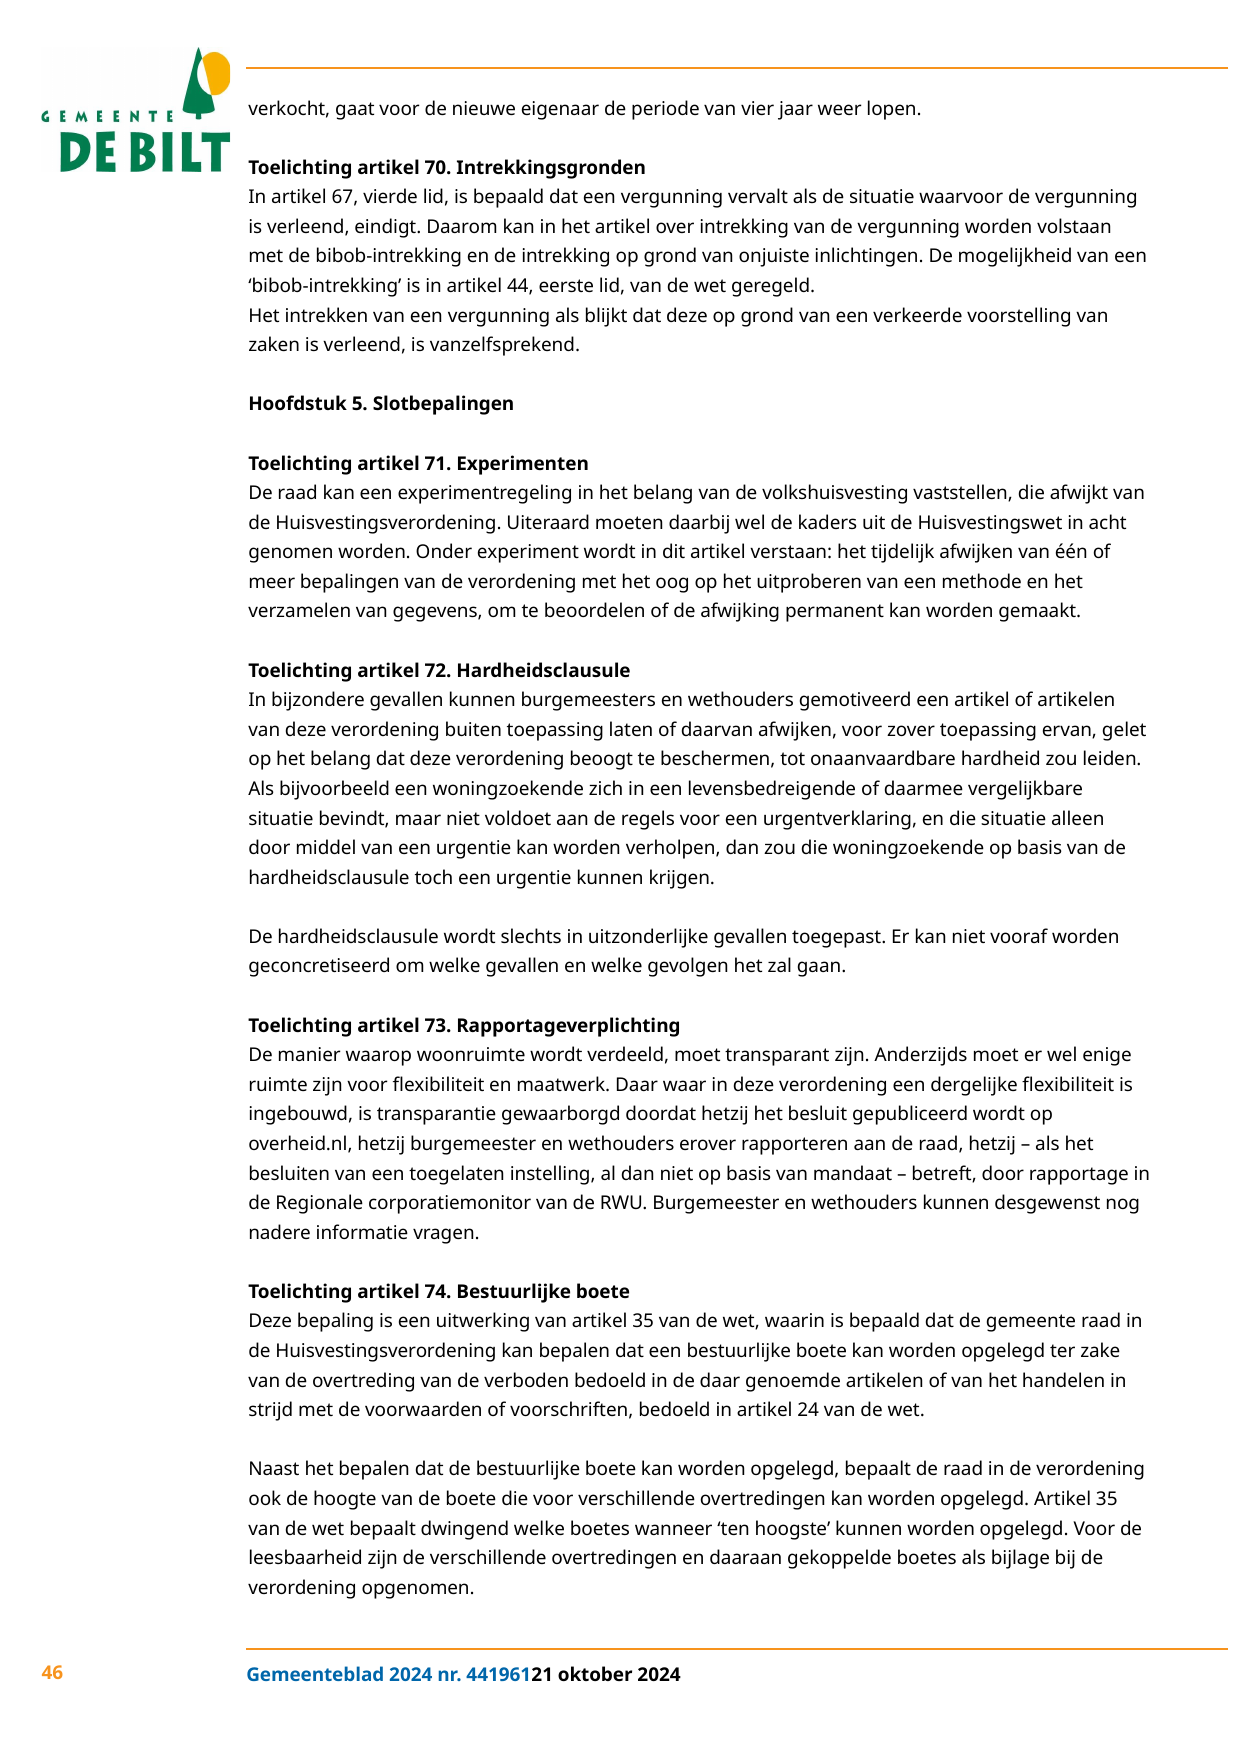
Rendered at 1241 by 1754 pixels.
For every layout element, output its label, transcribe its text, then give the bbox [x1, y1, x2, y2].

text Toelichting artikel 71. Experimenten [248, 450, 1152, 476]
picture [41, 47, 231, 172]
text Toelichting artikel 72. Hardheidsclausule [248, 657, 1152, 683]
text verkocht, gaat voor de nieuwe eigenaar de periode van vier jaar weer lopen. [248, 95, 1152, 121]
text Hoofdstuk 5. Slotbepalingen [248, 391, 1152, 416]
text De raad kan een experimentregeling in het belang van de volkshuisvesting vaststellen, die afwijkt van de Huisvestingsverordening. Uiteraard moeten daarbij wel de kaders uit de Huisvestingswet in acht genomen worden. Onder experiment wordt in dit artikel verstaan: het tijdelijk afwijken van één of meer bepalingen van de verordening met het oog op het uitproberen van een methode en het verzamelen van gegevens, om te beoordelen of de afwijking permanent kan worden gemaakt. [248, 479, 1152, 623]
text Naast het bepalen dat de bestuurlijke boete kan worden opgelegd, bepaalt de raad in de verordening ook de hoogte van de boete die voor verschillende overtredingen kan worden opgelegd. Artikel 35 van de wet bepaalt dwingend welke boetes wanneer ‘ten hoogste’ kunnen worden opgelegd. Voor de leesbaarheid zijn de verschillende overtredingen en daaraan gekoppelde boetes als bijlage bij de verordening opgenomen. [248, 1456, 1152, 1600]
text De manier waarop woonruimte wordt verdeeld, moet transparant zijn. Anderzijds moet er wel enige ruimte zijn voor flexibiliteit en maatwerk. Daar waar in deze verordening een dergelijke flexibiliteit is ingebouwd, is transparantie gewaarborgd doordat hetzij het besluit gepubliceerd wordt op overheid.nl, hetzij burgemeester en wethouders erover rapporteren aan de raad, hetzij – als het besluiten van een toegelaten instelling, al dan niet op basis van mandaat – betreft, door rapportage in de Regionale corporatiemonitor van de RWU. Burgemeester en wethouders kunnen desgewenst nog nadere informatie vragen. [248, 1041, 1152, 1245]
text In bijzondere gevallen kunnen burgemeesters en wethouders gemotiveerd een artikel of artikelen van deze verordening buiten toepassing laten of daarvan afwijken, voor zover toepassing ervan, gelet op het belang dat deze verordening beoogt te beschermen, tot onaanvaardbare hardheid zou leiden. Als bijvoorbeeld een woningzoekende zich in een levensbedreigende of daarmee vergelijkbare situatie bevindt, maar niet voldoet aan de regels voor een urgentverklaring, en die situatie alleen door middel van een urgentie kan worden verholpen, dan zou die woningzoekende op basis van de hardheidsclausule toch een urgentie kunnen krijgen. [248, 686, 1152, 890]
text De hardheidsclausule wordt slechts in uitzonderlijke gevallen toegepast. Er kan niet vooraf worden geconcretiseerd om welke gevallen en welke gevolgen het zal gaan. [248, 923, 1152, 978]
text Deze bepaling is een uitwerking van artikel 35 van de wet, waarin is bepaald dat de gemeente raad in de Huisvestingsverordening kan bepalen dat een bestuurlijke boete kan worden opgelegd ter zake van de overtreding van de verboden bedoeld in de daar genoemde artikelen of van het handelen in strijd met de voorwaarden of voorschriften, bedoeld in artikel 24 van de wet. [248, 1308, 1152, 1422]
text Toelichting artikel 74. Bestuurlijke boete [248, 1278, 1152, 1304]
text Het intrekken van een vergunning als blijkt dat deze op grond van een verkeerde voorstelling van zaken is verleend, is vanzelfsprekend. [248, 302, 1152, 357]
text Toelichting artikel 73. Rapportageverplichting [248, 1012, 1152, 1038]
text In artikel 67, vierde lid, is bepaald dat een vergunning vervalt als de situatie waarvoor de vergunning is verleend, eindigt. Daarom kan in het artikel over intrekking van de vergunning worden volstaan met de bibob-intrekking en de intrekking op grond van onjuiste inlichtingen. De mogelijkheid van een ‘bibob-intrekking’ is in artikel 44, eerste lid, van de wet geregeld. [248, 183, 1152, 298]
text Toelichting artikel 70. Intrekkingsgronden [248, 154, 1152, 180]
